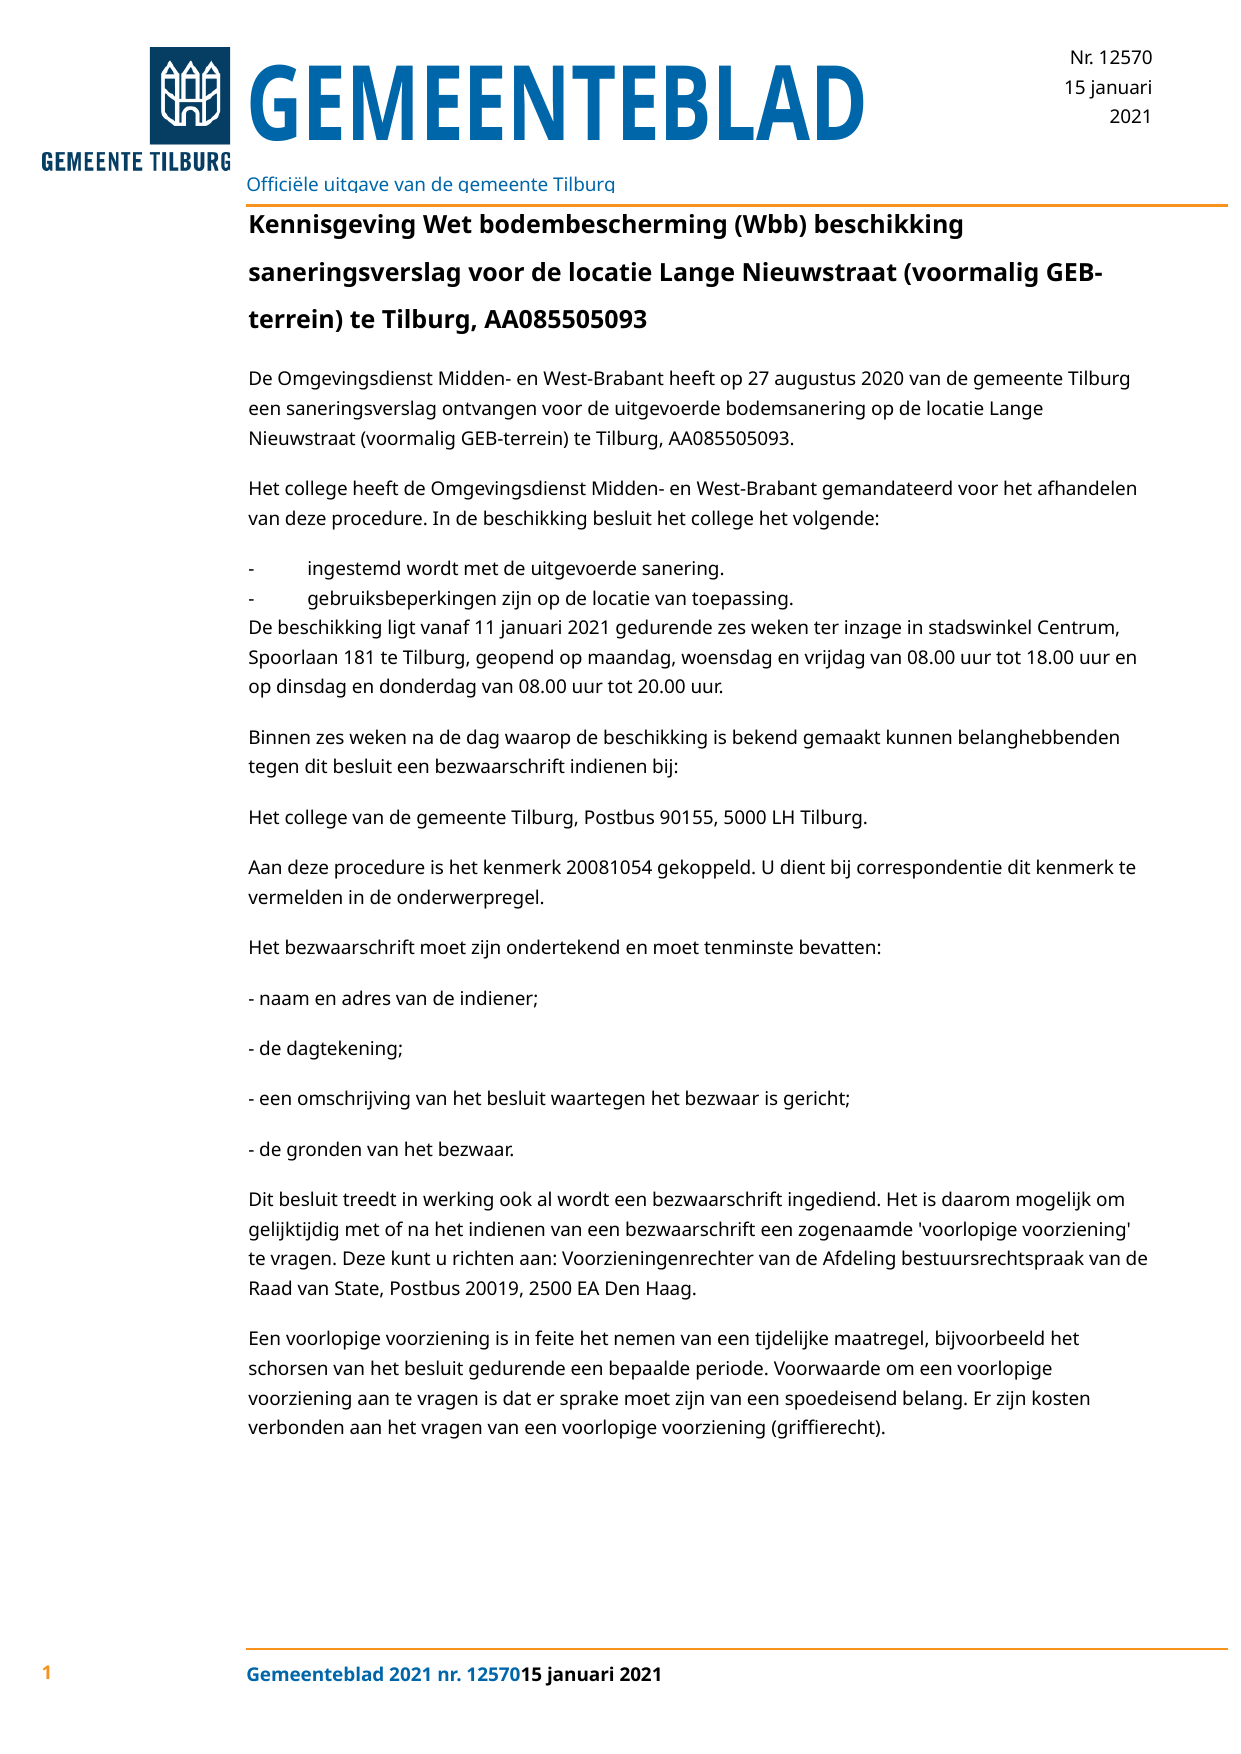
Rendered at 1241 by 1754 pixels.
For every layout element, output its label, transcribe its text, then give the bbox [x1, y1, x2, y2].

text Aan deze procedure is het kenmerk 20081054 gekoppeld. U dient bij correspondentie dit kenmerk te vermelden in de onderwerpregel. [248, 854, 1152, 909]
text De Omgevingsdienst Midden- en West-Brabant heeft op 27 augustus 2020 van de gemeente Tilburg een saneringsverslag ontvangen voor de uitgevoerde bodemsanering op de locatie Lange Nieuwstraat (voormalig GEB-terrein) te Tilburg, AA085505093. [248, 366, 1152, 450]
text Het bezwaarschrift moet zijn ondertekend en moet tenminste bevatten: [248, 934, 1152, 960]
text - de dagtekening; [248, 1035, 1152, 1061]
text Kennisgeving Wet bodembescherming (Wbb) beschikking saneringsverslag voor de locatie Lange Nieuwstraat (voormalig GEB-terrein) te Tilburg, AA085505093 [248, 207, 1152, 336]
text Het college van de gemeente Tilburg, Postbus 90155, 5000 LH Tilburg. [248, 804, 1152, 829]
text Binnen zes weken na de dag waarop de beschikking is bekend gemaakt kunnen belanghebbenden tegen dit besluit een bezwaarschrift indienen bij: [248, 724, 1152, 779]
text Dit besluit treedt in werking ook al wordt een bezwaarschrift ingediend. Het is daarom mogelijk om gelijktijdig met of na het indienen van een bezwaarschrift een zogenaamde 'voorlopige voorziening' te vragen. Deze kunt u richten aan: Voorzieningenrechter van de Afdeling bestuursrechtspraak van de Raad van State, Postbus 20019, 2500 EA Den Haag. [248, 1186, 1152, 1301]
list ingestemd wordt met de uitgevoerde sanering. [248, 555, 1152, 581]
text - de gronden van het bezwaar. [248, 1136, 1152, 1162]
text - naam en adres van de indiener; [248, 985, 1152, 1010]
picture [41, 47, 231, 172]
text - een omschrijving van het besluit waartegen het bezwaar is gericht; [248, 1086, 1152, 1111]
text De beschikking ligt vanaf 11 januari 2021 gedurende zes weken ter inzage in stadswinkel Centrum, Spoorlaan 181 te Tilburg, geopend op maandag, woensdag en vrijdag van 08.00 uur tot 18.00 uur en op dinsdag en donderdag van 08.00 uur tot 20.00 uur. [248, 614, 1152, 699]
text Een voorlopige voorziening is in feite het nemen van een tijdelijke maatregel, bijvoorbeeld het schorsen van het besluit gedurende een bepaalde periode. Voorwaarde om een voorlopige voorziening aan te vragen is dat er sprake moet zijn van een spoedeisend belang. Er zijn kosten verbonden aan het vragen van een voorlopige voorziening (griffierecht). [248, 1326, 1152, 1440]
list gebruiksbeperkingen zijn op de locatie van toepassing. [248, 585, 1152, 610]
text Het college heeft de Omgevingsdienst Midden- en West-Brabant gemandateerd voor het afhandelen van deze procedure. In de beschikking besluit het college het volgende: [248, 475, 1152, 530]
